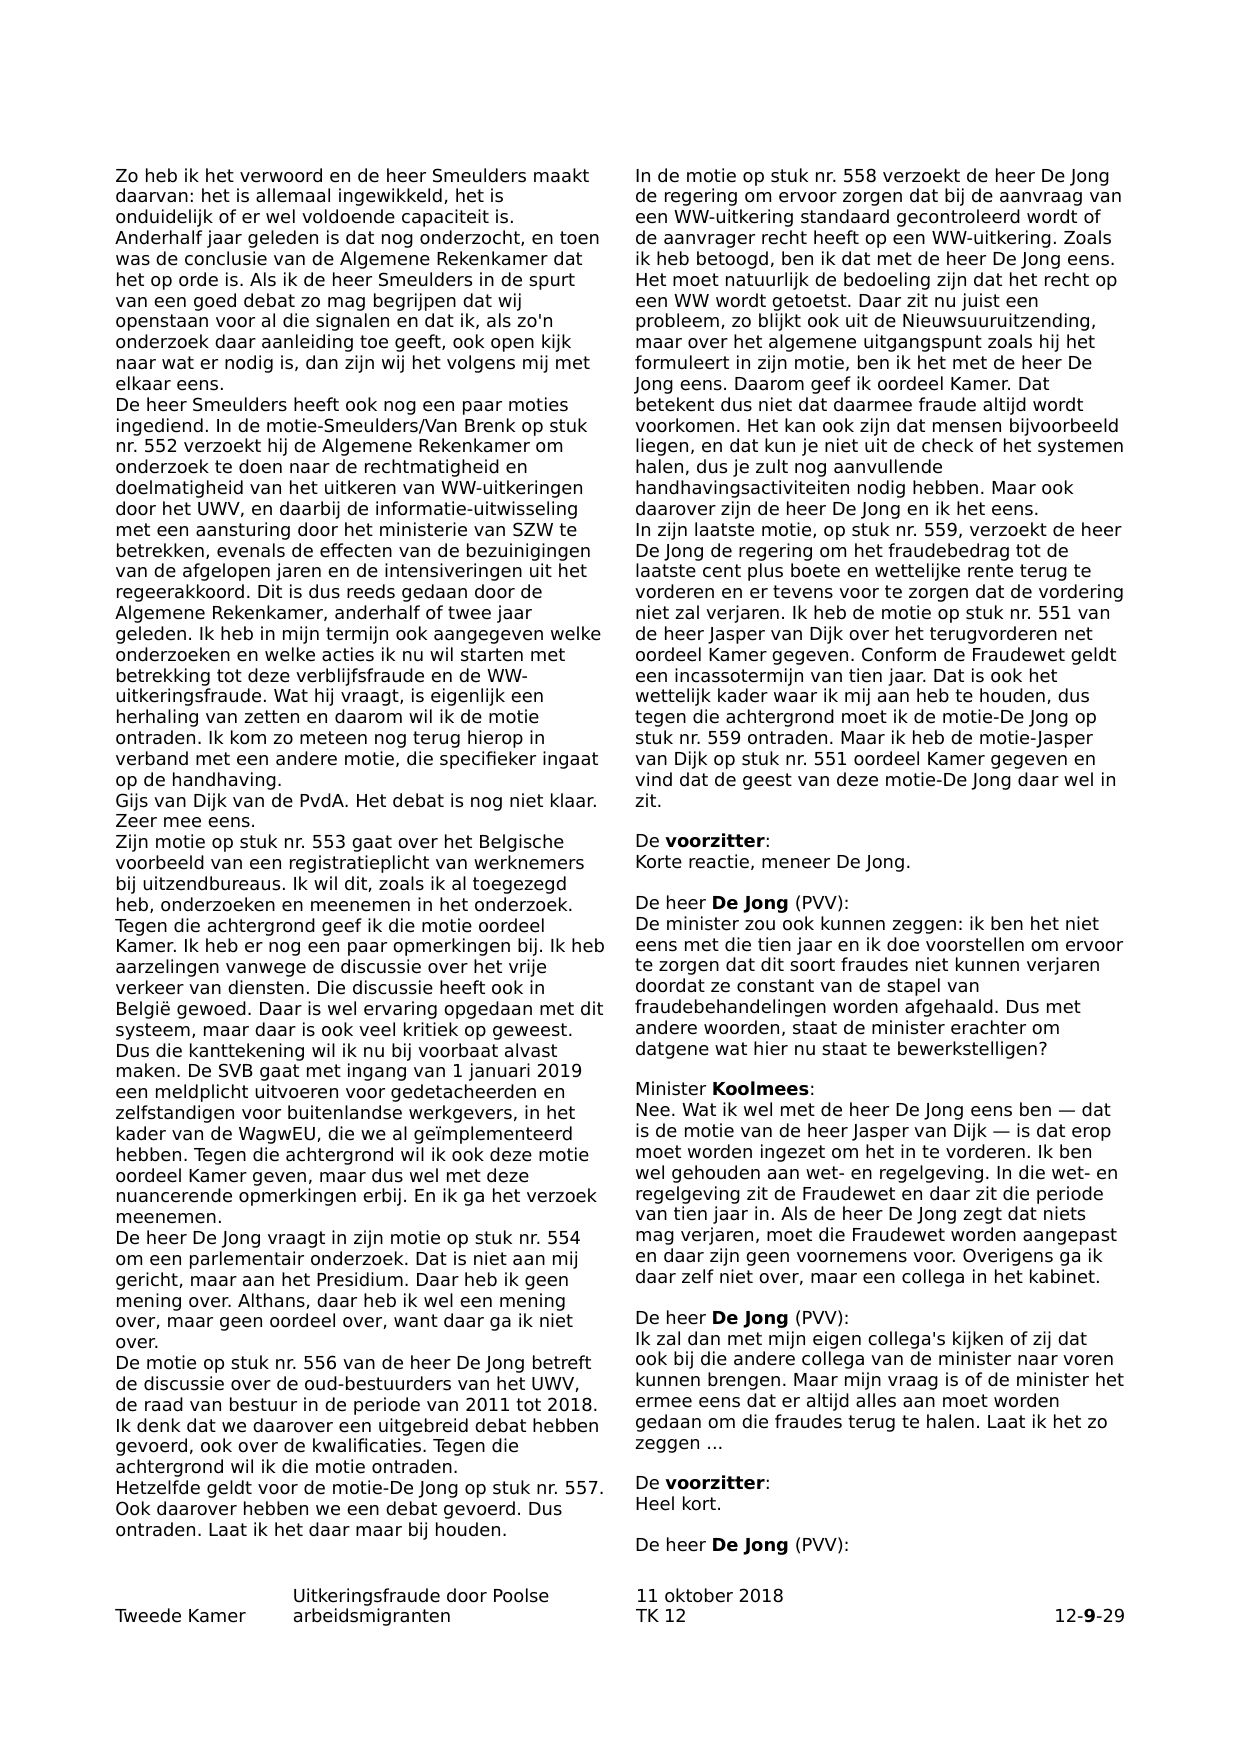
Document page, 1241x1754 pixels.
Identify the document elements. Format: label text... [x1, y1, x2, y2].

text De heer Smeulders heeft ook nog een paar moties ingediend. In de motie-Smeulders/Van Brenk op stuk nr. 552 verzoekt hij de Algemene Rekenkamer om onderzoek te doen naar de rechtmatigheid en doelmatigheid van het uitkeren van WW-uitkeringen door het UWV, en daarbij de informatie-uitwisseling met een aansturing door het ministerie van SZW te betrekken, evenals de effecten van de bezuinigingen van de afgelopen jaren en de intensiveringen uit het regeerakkoord. Dit is dus reeds gedaan door de Algemene Rekenkamer, anderhalf of twee jaar geleden. Ik heb in mijn termijn ook aangegeven welke onderzoeken en welke acties ik nu wil starten met betrekking tot deze verblijfsfraude en de WW-uitkeringsfraude. Wat hij vraagt, is eigenlijk een herhaling van zetten en daarom wil ik de motie ontraden. Ik kom zo meteen nog terug hierop in verband met een andere motie, die specifieker ingaat op de handhaving. [115, 394, 605, 790]
text De heer De Jong (PVV): [635, 1535, 1125, 1556]
text In zijn laatste motie, op stuk nr. 559, verzoekt de heer De Jong de regering om het fraudebedrag tot de laatste cent plus boete en wettelijke rente terug te vorderen en er tevens voor te zorgen dat de vordering niet zal verjaren. Ik heb de motie op stuk nr. 551 van de heer Jasper van Dijk over het terugvorderen net oordeel Kamer gegeven. Conform de Fraudewet geldt een incassotermijn van tien jaar. Dat is ook het wettelijk kader waar ik mij aan heb te houden, dus tegen die achtergrond moet ik de motie-De Jong op stuk nr. 559 ontraden. Maar ik heb de motie-Jasper van Dijk op stuk nr. 551 oordeel Kamer gegeven en vind dat de geest van deze motie-De Jong daar wel in zit. [635, 519, 1125, 811]
text De heer De Jong (PVV): [635, 1307, 1125, 1328]
text Nee. Wat ik wel met de heer De Jong eens ben — dat is de motie van de heer Jasper van Dijk — is dat erop moet worden ingezet om het in te vorderen. Ik ben wel gehouden aan wet- en regelgeving. In die wet- en regelgeving zit de Fraudewet en daar zit die periode van tien jaar in. Als de heer De Jong zegt dat niets mag verjaren, moet die Fraudewet worden aangepast en daar zijn geen voornemens voor. Overigens ga ik daar zelf niet over, maar een collega in het kabinet. [635, 1100, 1125, 1287]
text Minister Koolmees: [635, 1079, 1125, 1100]
text Ik zal dan met mijn eigen collega's kijken of zij dat ook bij die andere collega van de minister naar voren kunnen brengen. Maar mijn vraag is of de minister het ermee eens dat er altijd alles aan moet worden gedaan om die fraudes terug te halen. Laat ik het zo zeggen ... [635, 1328, 1125, 1453]
text Gijs van Dijk van de PvdA. Het debat is nog niet klaar. Zeer mee eens. [115, 790, 605, 832]
text De minister zou ook kunnen zeggen: ik ben het niet eens met die tien jaar en ik doe voorstellen om ervoor te zorgen dat dit soort fraudes niet kunnen verjaren doordat ze constant van de stapel van fraudebehandelingen worden afgehaald. Dus met andere woorden, staat de minister erachter om datgene wat hier nu staat te bewerkstelligen? [635, 913, 1125, 1059]
text De heer De Jong (PVV): [635, 893, 1125, 913]
text Hetzelfde geldt voor de motie-De Jong op stuk nr. 557. Ook daarover hebben we een debat gevoerd. Dus ontraden. Laat ik het daar maar bij houden. [115, 1478, 605, 1540]
text Zo heb ik het verwoord en de heer Smeulders maakt daarvan: het is allemaal ingewikkeld, het is onduidelijk of er wel voldoende capaciteit is. Anderhalf jaar geleden is dat nog onderzocht, en toen was de conclusie van de Algemene Rekenkamer dat het op orde is. Als ik de heer Smeulders in de spurt van een goed debat zo mag begrijpen dat wij openstaan voor al die signalen en dat ik, als zo'n onderzoek daar aanleiding toe geeft, ook open kijk naar wat er nodig is, dan zijn wij het volgens mij met elkaar eens. [115, 165, 605, 394]
text De heer De Jong vraagt in zijn motie op stuk nr. 554 om een parlementair onderzoek. Dat is niet aan mij gericht, maar aan het Presidium. Daar heb ik geen mening over. Althans, daar heb ik wel een mening over, maar geen oordeel over, want daar ga ik niet over. [115, 1228, 605, 1353]
text In de motie op stuk nr. 558 verzoekt de heer De Jong de regering om ervoor zorgen dat bij de aanvraag van een WW-uitkering standaard gecontroleerd wordt of de aanvrager recht heeft op een WW-uitkering. Zoals ik heb betoogd, ben ik dat met de heer De Jong eens. Het moet natuurlijk de bedoeling zijn dat het recht op een WW wordt getoetst. Daar zit nu juist een probleem, zo blijkt ook uit de Nieuwsuuruitzending, maar over het algemene uitgangspunt zoals hij het formuleert in zijn motie, ben ik het met de heer De Jong eens. Daarom geef ik oordeel Kamer. Dat betekent dus niet dat daarmee fraude altijd wordt voorkomen. Het kan ook zijn dat mensen bijvoorbeeld liegen, en dat kun je niet uit de check of het systemen halen, dus je zult nog aanvullende handhavingsactiviteiten nodig hebben. Maar ook daarover zijn de heer De Jong en ik het eens. [635, 165, 1125, 519]
text De motie op stuk nr. 556 van de heer De Jong betreft de discussie over de oud-bestuurders van het UWV, de raad van bestuur in de periode van 2011 tot 2018. Ik denk dat we daarover een uitgebreid debat hebben gevoerd, ook over de kwalificaties. Tegen die achtergrond wil ik die motie ontraden. [115, 1353, 605, 1478]
text Zijn motie op stuk nr. 553 gaat over het Belgische voorbeeld van een registratieplicht van werknemers bij uitzendbureaus. Ik wil dit, zoals ik al toegezegd heb, onderzoeken en meenemen in het onderzoek. Tegen die achtergrond geef ik die motie oordeel Kamer. Ik heb er nog een paar opmerkingen bij. Ik heb aarzelingen vanwege de discussie over het vrije verkeer van diensten. Die discussie heeft ook in België gewoed. Daar is wel ervaring opgedaan met dit systeem, maar daar is ook veel kritiek op geweest. Dus die kanttekening wil ik nu bij voorbaat alvast maken. De SVB gaat met ingang van 1 januari 2019 een meldplicht uitvoeren voor gedetacheerden en zelfstandigen voor buitenlandse werkgevers, in het kader van de WagwEU, die we al geïmplementeerd hebben. Tegen die achtergrond wil ik ook deze motie oordeel Kamer geven, maar dus wel met deze nuancerende opmerkingen erbij. En ik ga het verzoek meenemen. [115, 832, 605, 1228]
text Heel kort. [635, 1494, 1125, 1515]
text Korte reactie, meneer De Jong. [635, 852, 1125, 873]
text De voorzitter: [635, 1473, 1125, 1494]
text De voorzitter: [635, 831, 1125, 852]
